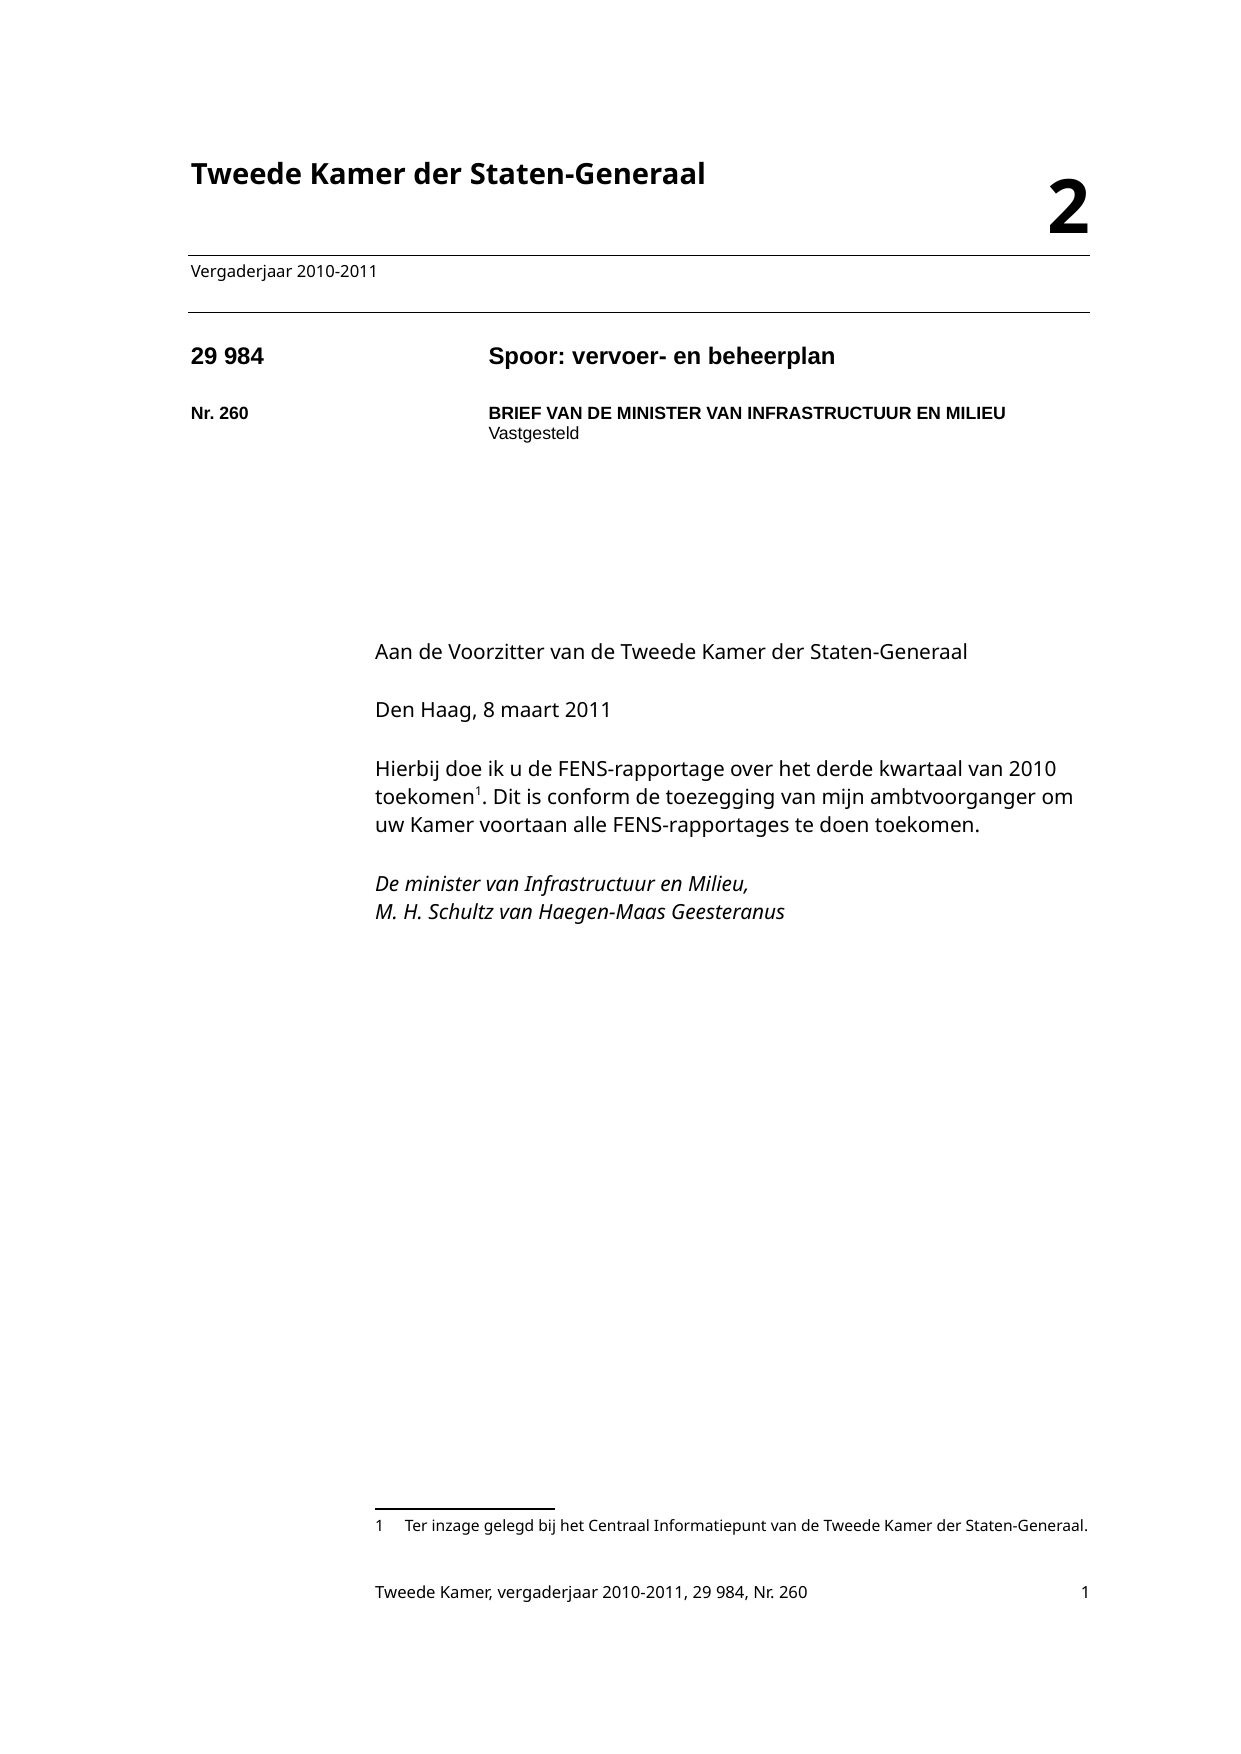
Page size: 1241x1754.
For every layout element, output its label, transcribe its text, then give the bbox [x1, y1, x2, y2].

text M. H. Schultz van Haegen-Maas Geesteranus [375, 897, 1090, 926]
text De minister van Infrastructuur en Milieu, [375, 869, 1090, 897]
text Ter inzage gelegd bij het Centraal Informatiepunt van de Tweede Kamer der Staten-Generaal. [375, 1479, 1090, 1536]
text Hierbij doe ik u de FENS-rapportage over het derde kwartaal van 2010 toekomen. Dit is conform de toezegging van mijn ambtvoorganger om uw Kamer voortaan alle FENS-rapportages te doen toekomen. [375, 754, 1090, 839]
table_header Tweede Kamer der Staten-Generaal [188, 150, 909, 255]
table_cell Nr. 260 [188, 399, 485, 518]
table_cell BRIEF VAN DE MINISTER VAN INFRASTRUCTUUR EN MILIEU Vastgesteld [485, 399, 1090, 518]
table_header 2 [910, 150, 1090, 255]
table_cell [485, 313, 1090, 339]
text Den Haag, 8 maart 2011 [375, 695, 1090, 724]
table_cell [485, 256, 1090, 312]
table_cell Vergaderjaar 2010-2011 [188, 256, 485, 312]
text Aan de Voorzitter van de Tweede Kamer der Staten-Generaal [375, 637, 1090, 665]
table_cell [188, 313, 485, 339]
table_cell Spoor: vervoer- en beheerplan [485, 339, 1090, 399]
table_cell 29 984 [188, 339, 485, 399]
